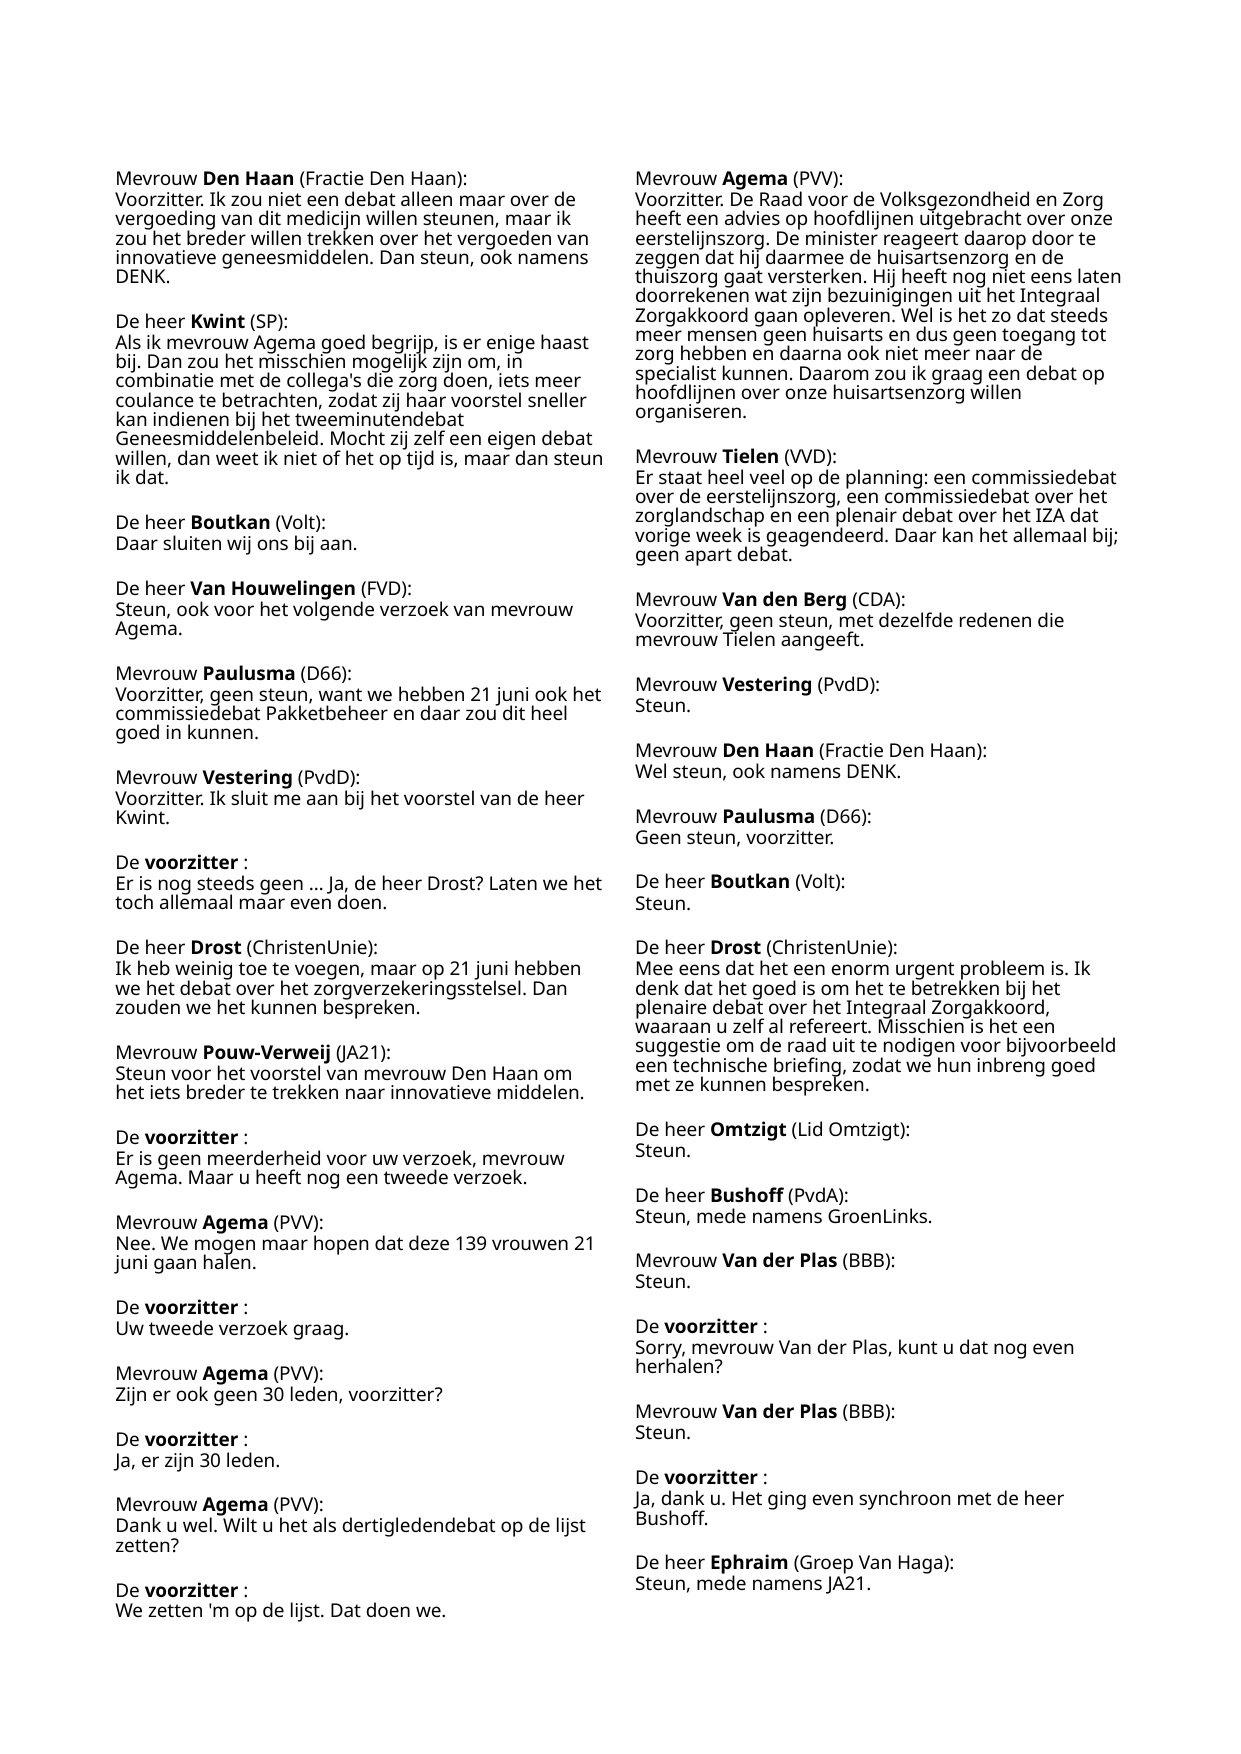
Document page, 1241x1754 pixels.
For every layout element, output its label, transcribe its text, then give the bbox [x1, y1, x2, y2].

text Steun voor het voorstel van mevrouw Den Haan om het iets breder te trekken naar innovatieve middelen. [115, 1064, 605, 1103]
text Mevrouw Tielen (VVD): [635, 443, 1125, 469]
text Mevrouw Agema (PVV): [115, 1492, 605, 1517]
text De voorzitter : [635, 1313, 1125, 1339]
text Voorzitter, geen steun, met dezelfde redenen die mevrouw Tielen aangeeft. [635, 612, 1125, 650]
text Steun. [635, 697, 1125, 716]
text De heer Bushoff (PvdA): [635, 1182, 1125, 1208]
text Steun. [635, 1273, 1125, 1293]
text De heer Drost (ChristenUnie): [635, 934, 1125, 960]
text Mevrouw Pouw-Verweij (JA21): [115, 1039, 605, 1064]
text Steun, mede namens GroenLinks. [635, 1208, 1125, 1227]
text Er is nog steeds geen … Ja, de heer Drost? Laten we het toch allemaal maar even doen. [115, 875, 605, 914]
text De voorzitter : [115, 1124, 605, 1150]
text Ja, dank u. Het ging even synchroon met de heer Bushoff. [635, 1490, 1125, 1529]
text De heer Boutkan (Volt): [115, 509, 605, 535]
text De heer Van Houwelingen (FVD): [115, 575, 605, 601]
text Voorzitter, geen steun, want we hebben 21 juni ook het commissiedebat Pakketbeheer en daar zou dit heel goed in kunnen. [115, 686, 605, 743]
text Wel steun, ook namens DENK. [635, 763, 1125, 782]
text Er staat heel veel op de planning: een commissiedebat over de eerstelijnszorg, een commissiedebat over het zorglandschap en een plenair debat over het IZA dat vorige week is geagendeerd. Daar kan het allemaal bij; geen apart debat. [635, 469, 1125, 565]
text Mevrouw Agema (PVV): [635, 165, 1125, 191]
text De heer Boutkan (Volt): [635, 869, 1125, 894]
text Dank u wel. Wilt u het als dertigledendebat op de lijst zetten? [115, 1517, 605, 1556]
text Uw tweede verzoek graag. [115, 1320, 605, 1339]
text Zijn er ook geen 30 leden, voorzitter? [115, 1386, 605, 1405]
text Mevrouw Den Haan (Fractie Den Haan): [635, 737, 1125, 763]
text Mevrouw Van der Plas (BBB): [635, 1399, 1125, 1424]
text Mevrouw Vestering (PvdD): [635, 671, 1125, 697]
text De heer Kwint (SP): [115, 308, 605, 334]
text De voorzitter : [115, 1426, 605, 1452]
text Mevrouw Van den Berg (CDA): [635, 586, 1125, 612]
text Mevrouw Van der Plas (BBB): [635, 1248, 1125, 1273]
text De heer Omtzigt (Lid Omtzigt): [635, 1116, 1125, 1142]
text Steun. [635, 1424, 1125, 1444]
text Ik heb weinig toe te voegen, maar op 21 juni hebben we het debat over het zorgverzekeringsstelsel. Dan zouden we het kunnen bespreken. [115, 960, 605, 1018]
text We zetten 'm op de lijst. Dat doen we. [115, 1602, 605, 1622]
text Geen steun, voorzitter. [635, 829, 1125, 848]
text Mevrouw Paulusma (D66): [115, 660, 605, 686]
text Steun, mede namens JA21. [635, 1575, 1125, 1594]
text Steun. [635, 894, 1125, 914]
text De heer Ephraim (Groep Van Haga): [635, 1549, 1125, 1575]
text Mee eens dat het een enorm urgent probleem is. Ik denk dat het goed is om het te betrekken bij het plenaire debat over het Integraal Zorgakkoord, waaraan u zelf al refereert. Misschien is het een suggestie om de raad uit te nodigen voor bijvoorbeeld een technische briefing, zodat we hun inbreng goed met ze kunnen bespreken. [635, 960, 1125, 1095]
text Steun, ook voor het volgende verzoek van mevrouw Agema. [115, 601, 605, 639]
text Steun. [635, 1142, 1125, 1161]
text De voorzitter : [115, 1577, 605, 1602]
text Mevrouw Agema (PVV): [115, 1360, 605, 1386]
text Als ik mevrouw Agema goed begrijp, is er enige haast bij. Dan zou het misschien mogelijk zijn om, in combinatie met de collega's die zorg doen, iets meer coulance te betrachten, zodat zij haar voorstel sneller kan indienen bij het tweeminutendebat Geneesmiddelenbeleid. Mocht zij zelf een eigen debat willen, dan weet ik niet of het op tijd is, maar dan steun ik dat. [115, 334, 605, 488]
text De voorzitter : [635, 1464, 1125, 1490]
text Mevrouw Den Haan (Fractie Den Haan): [115, 165, 605, 191]
text Voorzitter. Ik zou niet een debat alleen maar over de vergoeding van dit medicijn willen steunen, maar ik zou het breder willen trekken over het vergoeden van innovatieve geneesmiddelen. Dan steun, ook namens DENK. [115, 191, 605, 287]
text Mevrouw Vestering (PvdD): [115, 764, 605, 790]
text Voorzitter. Ik sluit me aan bij het voorstel van de heer Kwint. [115, 790, 605, 828]
text Sorry, mevrouw Van der Plas, kunt u dat nog even herhalen? [635, 1339, 1125, 1378]
text Er is geen meerderheid voor uw verzoek, mevrouw Agema. Maar u heeft nog een tweede verzoek. [115, 1150, 605, 1188]
text Nee. We mogen maar hopen dat deze 139 vrouwen 21 juni gaan halen. [115, 1235, 605, 1273]
text De voorzitter : [115, 849, 605, 875]
text Daar sluiten wij ons bij aan. [115, 535, 605, 554]
text Mevrouw Paulusma (D66): [635, 803, 1125, 829]
text De heer Drost (ChristenUnie): [115, 934, 605, 960]
text De voorzitter : [115, 1294, 605, 1320]
text Voorzitter. De Raad voor de Volksgezondheid en Zorg heeft een advies op hoofdlijnen uitgebracht over onze eerstelijnszorg. De minister reageert daarop door te zeggen dat hij daarmee de huisartsenzorg en de thuiszorg gaat versterken. Hij heeft nog niet eens laten doorrekenen wat zijn bezuinigingen uit het Integraal Zorgakkoord gaan opleveren. Wel is het zo dat steeds meer mensen geen huisarts en dus geen toegang tot zorg hebben en daarna ook niet meer naar de specialist kunnen. Daarom zou ik graag een debat op hoofdlijnen over onze huisartsenzorg willen organiseren. [635, 191, 1125, 422]
text Ja, er zijn 30 leden. [115, 1452, 605, 1471]
text Mevrouw Agema (PVV): [115, 1209, 605, 1235]
